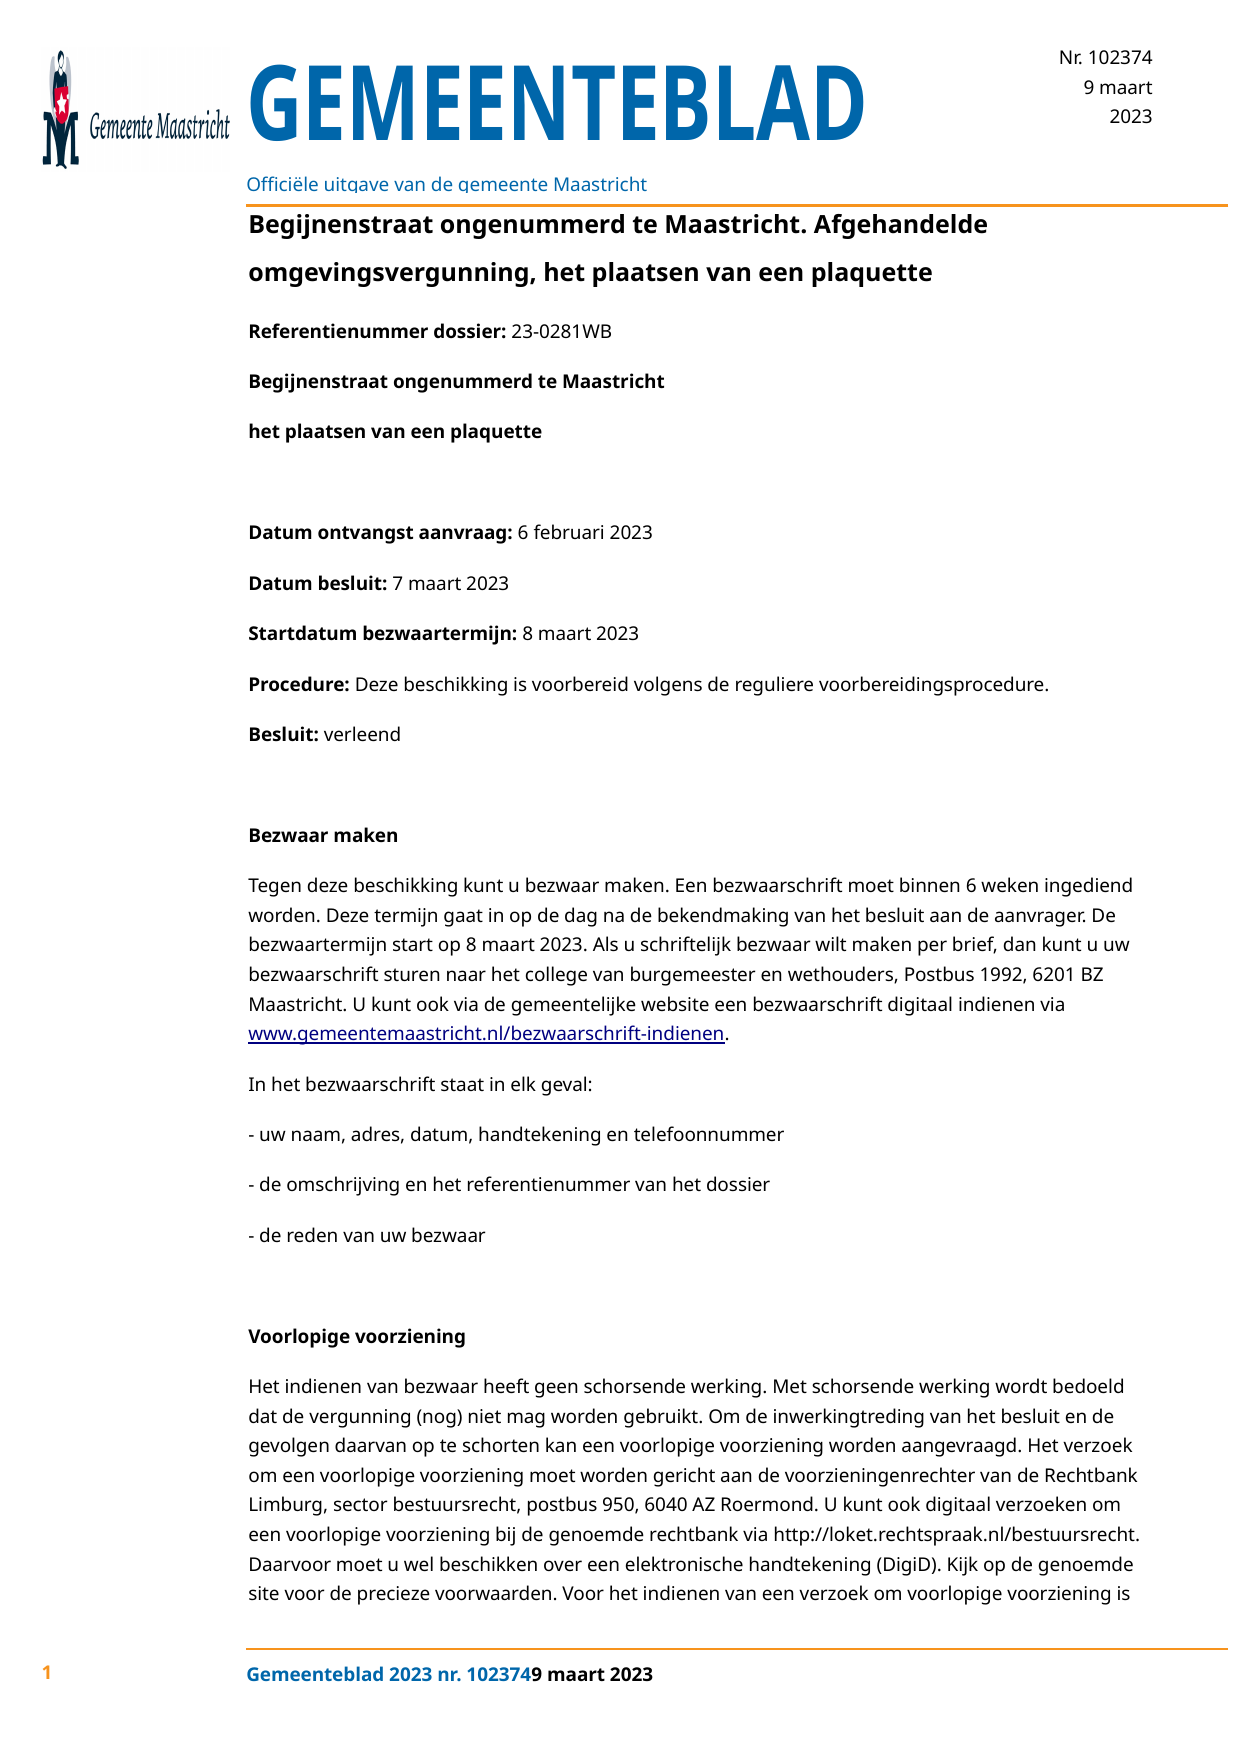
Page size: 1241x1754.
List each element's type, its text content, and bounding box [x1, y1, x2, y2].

picture [41, 47, 231, 172]
text Startdatum bezwaartermijn: 8 maart 2023 [248, 620, 1152, 646]
text Voorlopige voorziening [248, 1323, 1152, 1349]
text Begijnenstraat ongenummerd te Maastricht [248, 368, 1152, 394]
text - uw naam, adres, datum, handtekening en telefoonnummer [248, 1121, 1152, 1147]
text - de omschrijving en het referentienummer van het dossier [248, 1172, 1152, 1197]
text In het bezwaarschrift staat in elk geval: [248, 1071, 1152, 1097]
text Tegen deze beschikking kunt u bezwaar maken. Een bezwaarschrift moet binnen 6 weken ingediend worden. Deze termijn gaat in op de dag na de bekendmaking van het besluit aan de aanvrager. De bezwaartermijn start op 8 maart 2023. Als u schriftelijk bezwaar wilt maken per brief, dan kunt u uw bezwaarschrift sturen naar het college van burgemeester en wethouders, Postbus 1992, 6201 BZ Maastricht. U kunt ook via de gemeentelijke website een bezwaarschrift digitaal indienen via www.gemeentemaastricht.nl/bezwaarschrift-indienen. [248, 872, 1152, 1046]
text Het indienen van bezwaar heeft geen schorsende werking. Met schorsende werking wordt bedoeld dat de vergunning (nog) niet mag worden gebruikt. Om de inwerkingtreding van het besluit en de gevolgen daarvan op te schorten kan een voorlopige voorziening worden aangevraagd. Het verzoek om een voorlopige voorziening moet worden gericht aan de voorzieningenrechter van de Rechtbank Limburg, sector bestuursrecht, postbus 950, 6040 AZ Roermond. U kunt ook digitaal verzoeken om een voorlopige voorziening bij de genoemde rechtbank via http://loket.rechtspraak.nl/bestuursrecht. Daarvoor moet u wel beschikken over een elektronische handtekening (DigiD). Kijk op de genoemde site voor de precieze voorwaarden. Voor het indienen van een verzoek om voorlopige voorziening is [248, 1373, 1152, 1606]
text - de reden van uw bezwaar [248, 1222, 1152, 1248]
text Referentienummer dossier: 23-0281WB [248, 318, 1152, 344]
text Datum besluit: 7 maart 2023 [248, 570, 1152, 596]
text Begijnenstraat ongenummerd te Maastricht. Afgehandelde omgevingsvergunning, het plaatsen van een plaquette [248, 207, 1152, 288]
text Besluit: verleend [248, 721, 1152, 747]
text het plaatsen van een plaquette [248, 419, 1152, 444]
text Datum ontvangst aanvraag: 6 februari 2023 [248, 519, 1152, 545]
text Procedure: Deze beschikking is voorbereid volgens de reguliere voorbereidingsprocedure. [248, 671, 1152, 697]
text Bezwaar maken [248, 822, 1152, 848]
